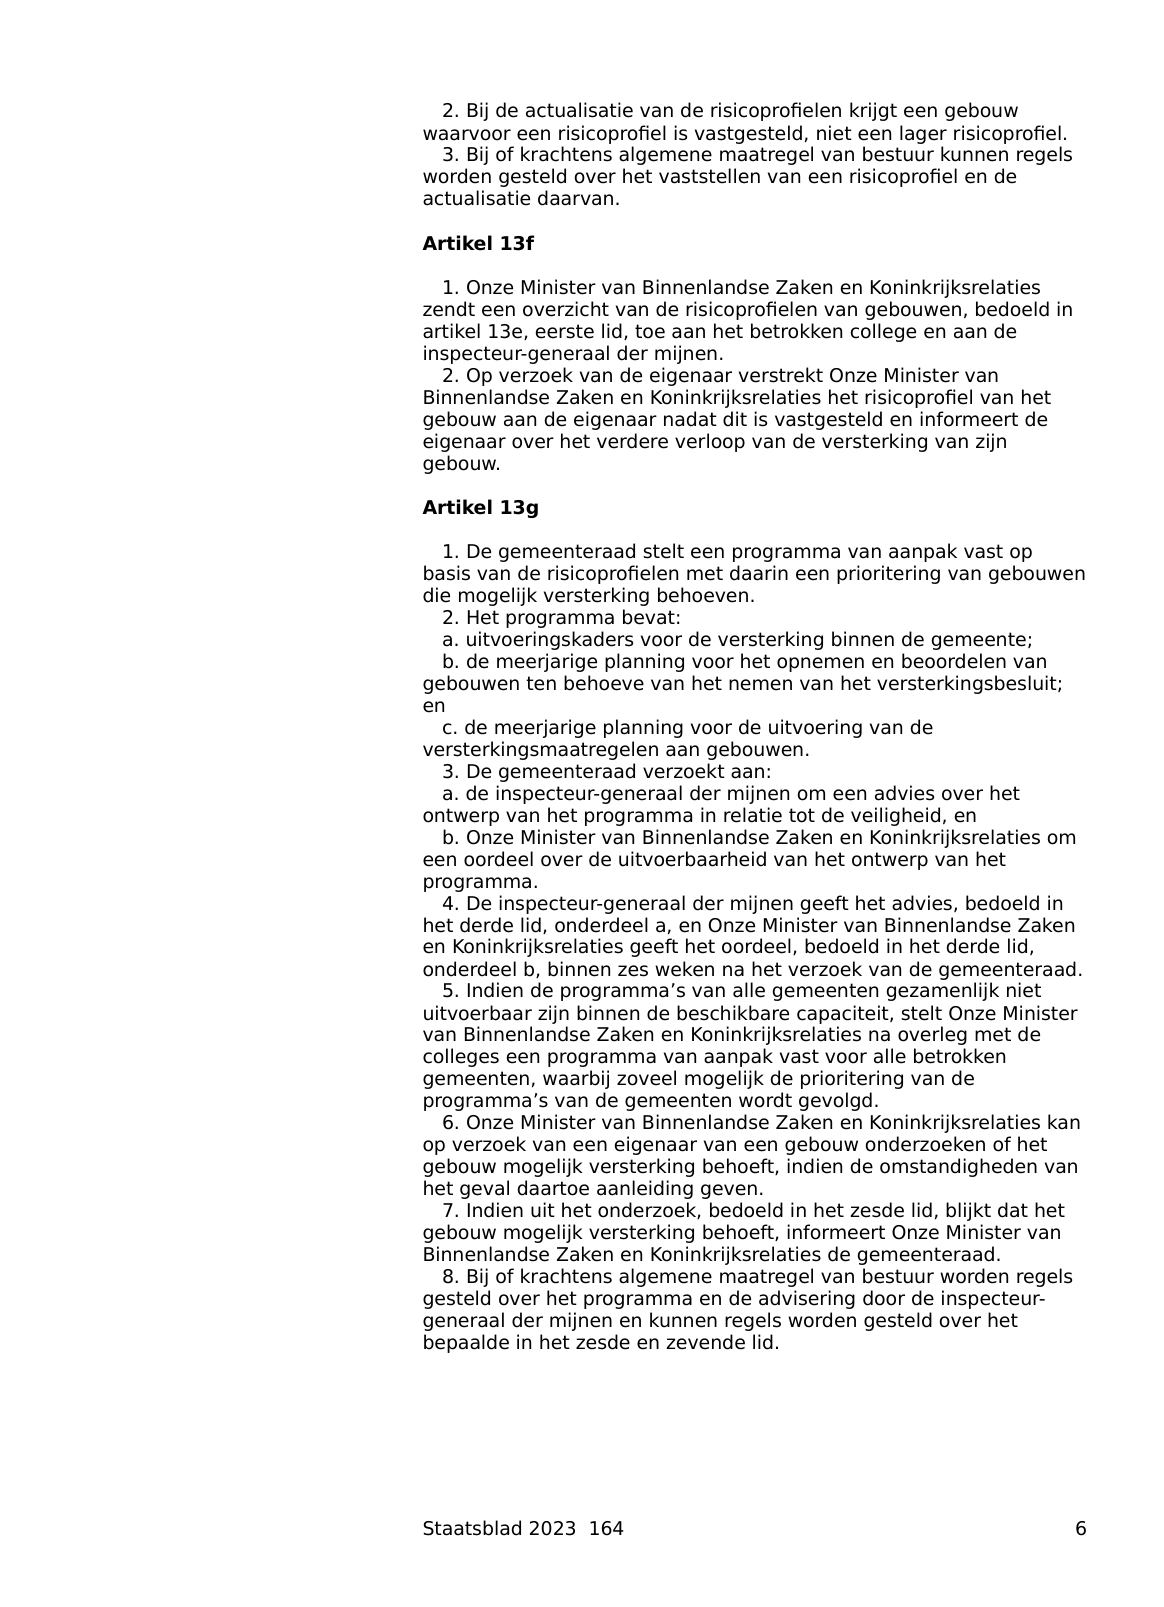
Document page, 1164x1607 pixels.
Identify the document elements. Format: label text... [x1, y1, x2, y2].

text a. de inspecteur-generaal der mijnen om een advies over het ontwerp van het programma in relatie tot de veiligheid, en [422, 783, 1087, 827]
subtitle Artikel 13g [422, 497, 1087, 519]
text 6. Onze Minister van Binnenlandse Zaken en Koninkrijksrelaties kan op verzoek van een eigenaar van een gebouw onderzoeken of het gebouw mogelijk versterking behoeft, indien de omstandigheden van het geval daartoe aanleiding geven. [422, 1112, 1087, 1200]
text c. de meerjarige planning voor de uitvoering van de versterkingsmaatregelen aan gebouwen. [422, 717, 1087, 761]
text 4. De inspecteur-generaal der mijnen geeft het advies, bedoeld in het derde lid, onderdeel a, en Onze Minister van Binnenlandse Zaken en Koninkrijksrelaties geeft het oordeel, bedoeld in het derde lid, onderdeel b, binnen zes weken na het verzoek van de gemeenteraad. [422, 892, 1087, 980]
text 8. Bij of krachtens algemene maatregel van bestuur worden regels gesteld over het programma en de advisering door de inspecteur-generaal der mijnen en kunnen regels worden gesteld over het bepaalde in het zesde en zevende lid. [422, 1266, 1087, 1354]
text 3. Bij of krachtens algemene maatregel van bestuur kunnen regels worden gesteld over het vaststellen van een risicoprofiel en de actualisatie daarvan. [422, 144, 1087, 210]
text 2. Bij de actualisatie van de risicoprofielen krijgt een gebouw waarvoor een risicoprofiel is vastgesteld, niet een lager risicoprofiel. [422, 100, 1087, 144]
text 5. Indien de programma’s van alle gemeenten gezamenlijk niet uitvoerbaar zijn binnen de beschikbare capaciteit, stelt Onze Minister van Binnenlandse Zaken en Koninkrijksrelaties na overleg met de colleges een programma van aanpak vast voor alle betrokken gemeenten, waarbij zoveel mogelijk de prioritering van de programma’s van de gemeenten wordt gevolgd. [422, 980, 1087, 1112]
text 2. Het programma bevat: [422, 607, 1087, 629]
text b. de meerjarige planning voor het opnemen en beoordelen van gebouwen ten behoeve van het nemen van het versterkingsbesluit; en [422, 651, 1087, 717]
text 1. Onze Minister van Binnenlandse Zaken en Koninkrijksrelaties zendt een overzicht van de risicoprofielen van gebouwen, bedoeld in artikel 13e, eerste lid, toe aan het betrokken college en aan de inspecteur-generaal der mijnen. [422, 277, 1087, 364]
subtitle Artikel 13f [422, 232, 1087, 254]
text a. uitvoeringskaders voor de versterking binnen de gemeente; [422, 629, 1087, 651]
text 3. De gemeenteraad verzoekt aan: [422, 761, 1087, 783]
text 1. De gemeenteraad stelt een programma van aanpak vast op basis van de risicoprofielen met daarin een prioritering van gebouwen die mogelijk versterking behoeven. [422, 541, 1087, 607]
text 2. Op verzoek van de eigenaar verstrekt Onze Minister van Binnenlandse Zaken en Koninkrijksrelaties het risicoprofiel van het gebouw aan de eigenaar nadat dit is vastgesteld en informeert de eigenaar over het verdere verloop van de versterking van zijn gebouw. [422, 364, 1087, 474]
text 7. Indien uit het onderzoek, bedoeld in het zesde lid, blijkt dat het gebouw mogelijk versterking behoeft, informeert Onze Minister van Binnenlandse Zaken en Koninkrijksrelaties de gemeenteraad. [422, 1200, 1087, 1266]
text b. Onze Minister van Binnenlandse Zaken en Koninkrijksrelaties om een oordeel over de uitvoerbaarheid van het ontwerp van het programma. [422, 827, 1087, 892]
